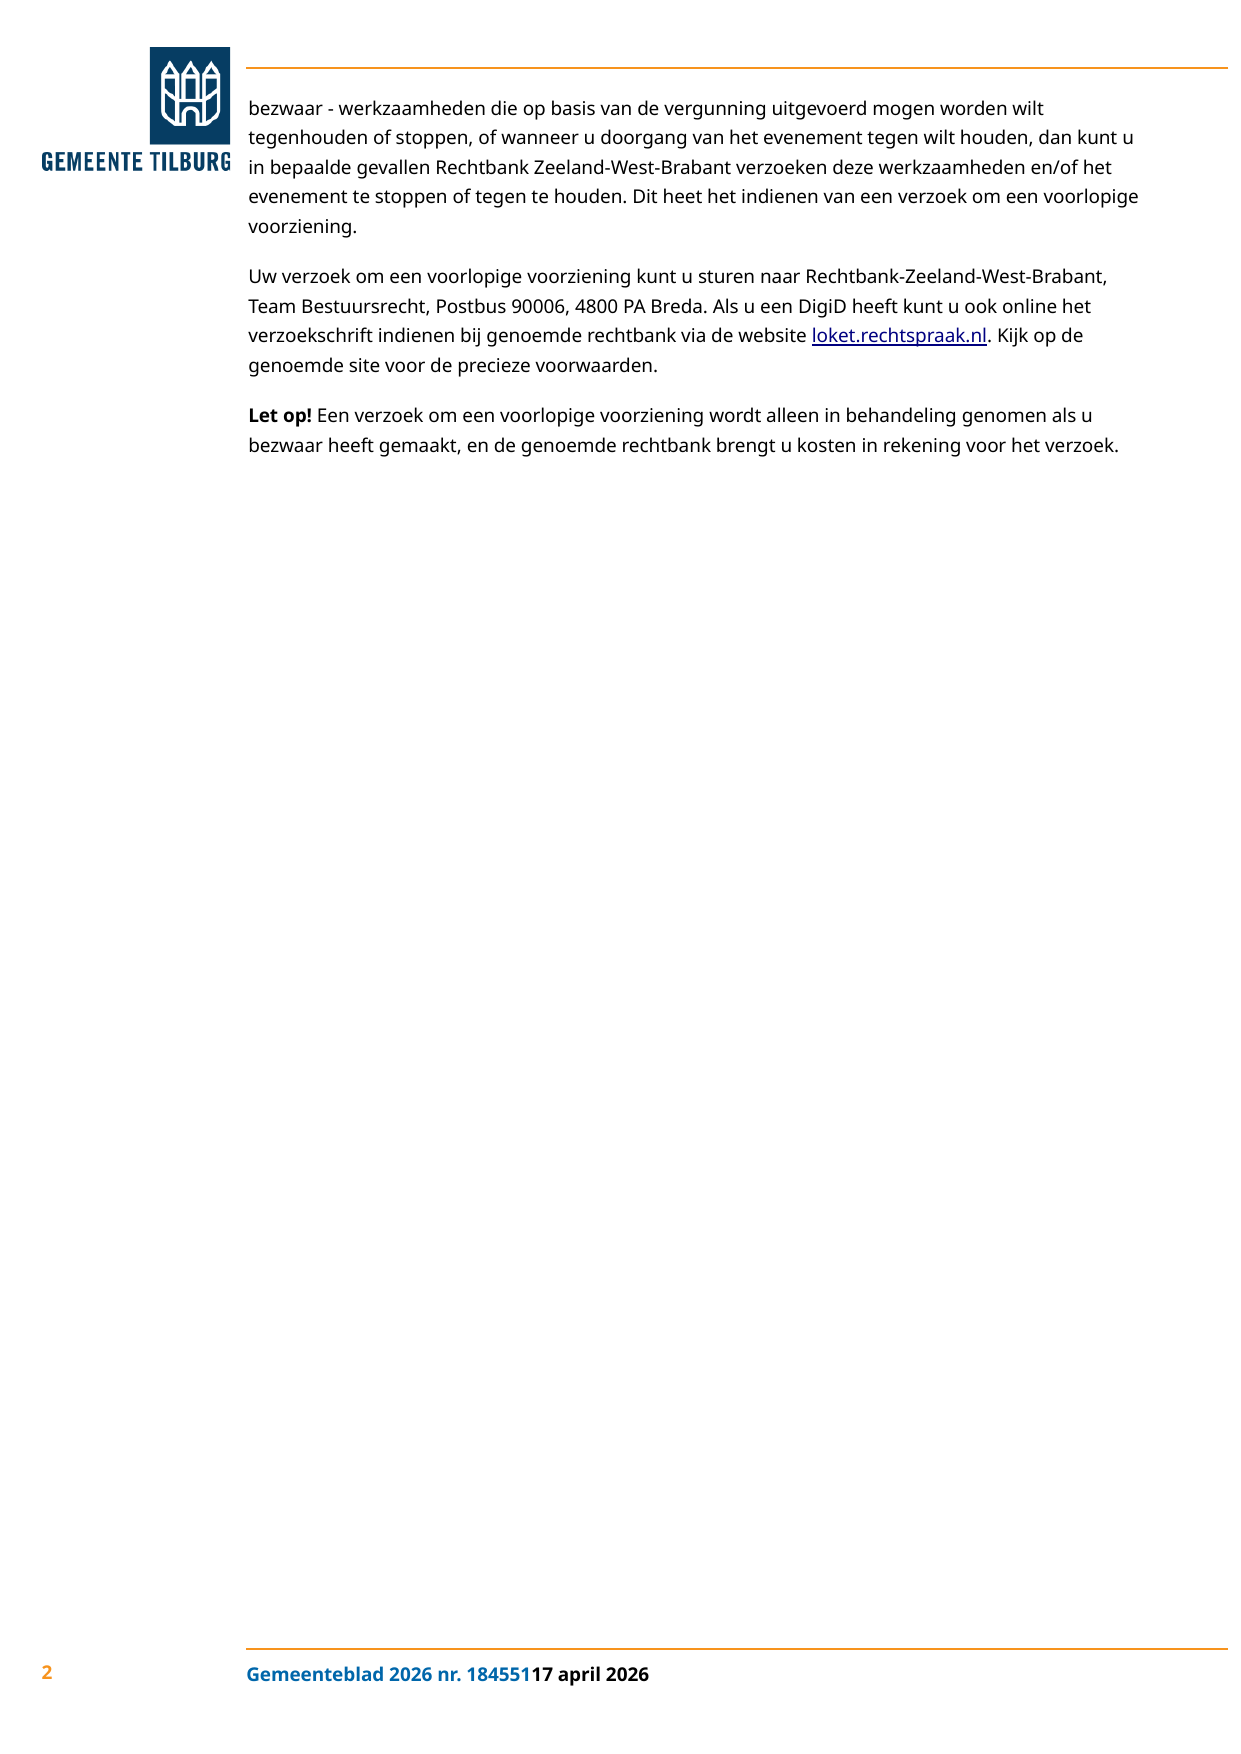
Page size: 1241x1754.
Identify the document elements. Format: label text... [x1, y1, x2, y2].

text Uw verzoek om een voorlopige voorziening kunt u sturen naar Rechtbank-Zeeland-West-Brabant, Team Bestuursrecht, Postbus 90006, 4800 PA Breda. Als u een DigiD heeft kunt u ook online het verzoekschrift indienen bij genoemde rechtbank via de website loket.rechtspraak.nl. Kijk op de genoemde site voor de precieze voorwaarden. [248, 263, 1152, 378]
picture [41, 47, 231, 172]
text bezwaar - werkzaamheden die op basis van de vergunning uitgevoerd mogen worden wilt tegenhouden of stoppen, of wanneer u doorgang van het evenement tegen wilt houden, dan kunt u in bepaalde gevallen Rechtbank Zeeland-West-Brabant verzoeken deze werkzaamheden en/of het evenement te stoppen of tegen te houden. Dit heet het indienen van een verzoek om een voorlopige voorziening. [248, 95, 1152, 239]
text Let op! Een verzoek om een voorlopige voorziening wordt alleen in behandeling genomen als u bezwaar heeft gemaakt, en de genoemde rechtbank brengt u kosten in rekening voor het verzoek. [248, 403, 1152, 458]
